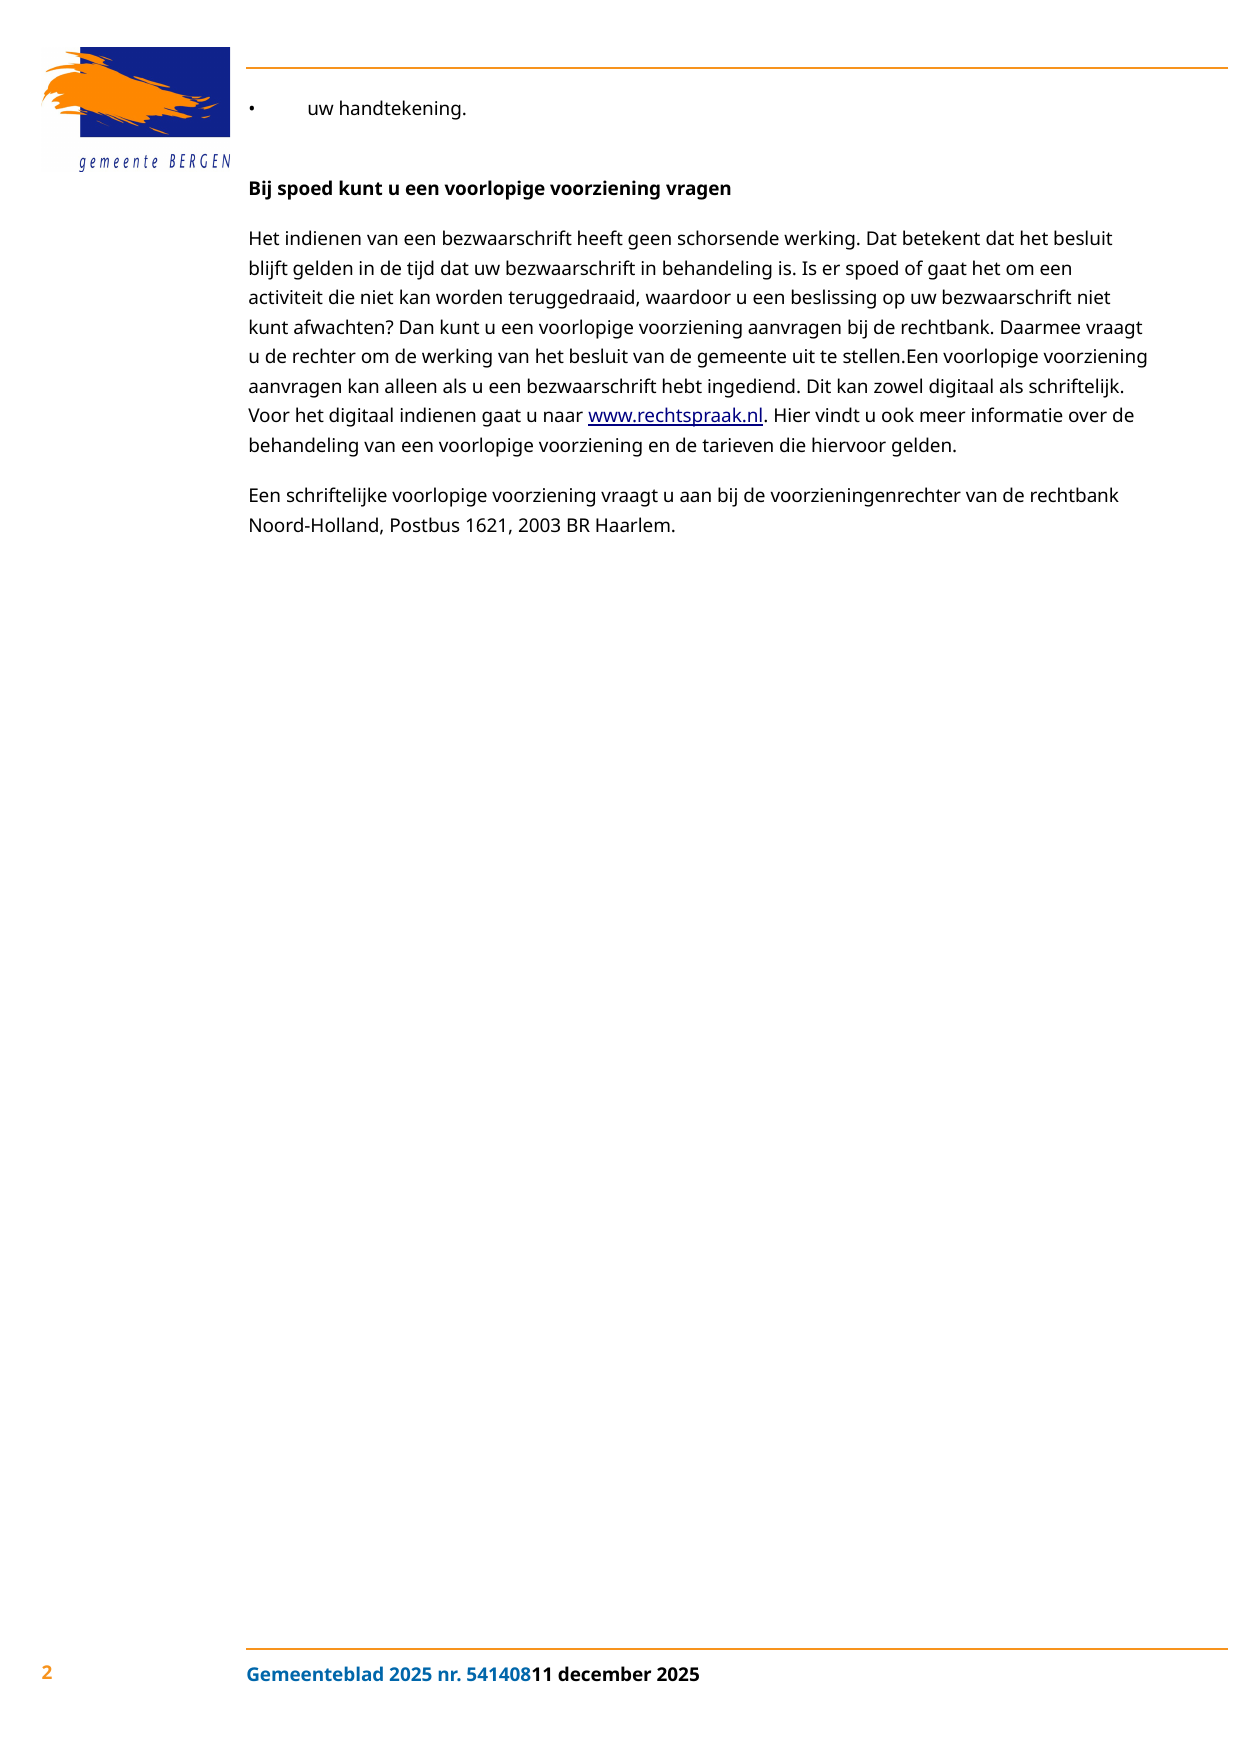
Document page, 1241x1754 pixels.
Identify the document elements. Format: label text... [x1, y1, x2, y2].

list uw handtekening. [248, 95, 1152, 121]
text Het indienen van een bezwaarschrift heeft geen schorsende werking. Dat betekent dat het besluit blijft gelden in de tijd dat uw bezwaarschrift in behandeling is. Is er spoed of gaat het om een activiteit die niet kan worden teruggedraaid, waardoor u een beslissing op uw bezwaarschrift niet kunt afwachten? Dan kunt u een voorlopige voorziening aanvragen bij de rechtbank. Daarmee vraagt u de rechter om de werking van het besluit van de gemeente uit te stellen.Een voorlopige voorziening aanvragen kan alleen als u een bezwaarschrift hebt ingediend. Dit kan zowel digitaal als schriftelijk. Voor het digitaal indienen gaat u naar www.rechtspraak.nl. Hier vindt u ook meer informatie over de behandeling van een voorlopige voorziening en de tarieven die hiervoor gelden. [248, 225, 1152, 458]
picture [41, 47, 231, 172]
text Een schriftelijke voorlopige voorziening vraagt u aan bij de voorzieningenrechter van de rechtbank Noord-Holland, Postbus 1621, 2003 BR Haarlem. [248, 483, 1152, 538]
text Bij spoed kunt u een voorlopige voorziening vragen [248, 175, 1152, 201]
